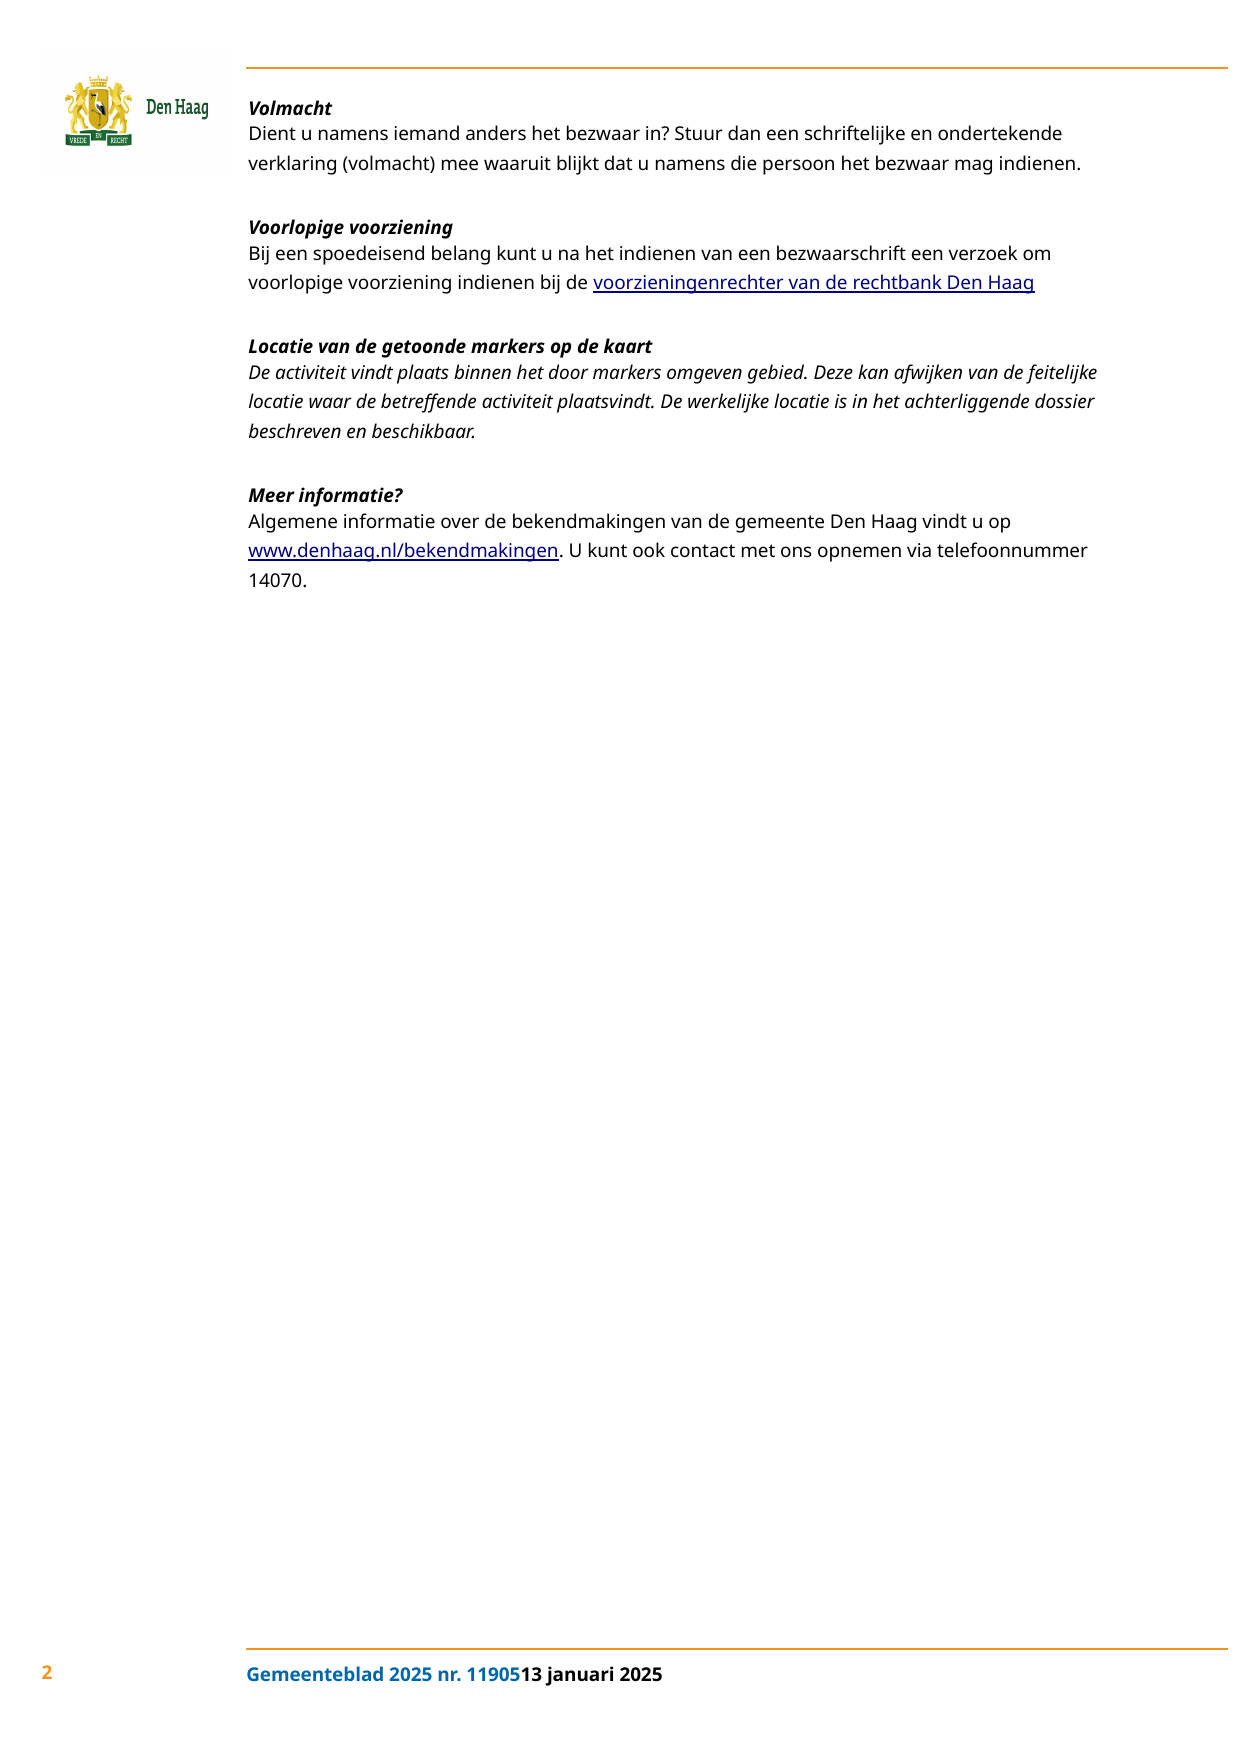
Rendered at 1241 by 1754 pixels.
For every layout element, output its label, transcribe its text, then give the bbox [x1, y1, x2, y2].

text Dient u namens iemand anders het bezwaar in? Stuur dan een schriftelijke en ondertekende verklaring (volmacht) mee waaruit blijkt dat u namens die persoon het bezwaar mag indienen. [248, 121, 1152, 176]
text Locatie van de getoonde markers op de kaart [248, 333, 1152, 359]
text Meer informatie? [248, 482, 1152, 508]
text De activiteit vindt plaats binnen het door markers omgeven gebied. Deze kan afwijken van de feitelijke locatie waar de betreffende activiteit plaatsvindt. De werkelijke locatie is in het achterliggende dossier beschreven en beschikbaar. [248, 359, 1152, 444]
text Bij een spoedeisend belang kunt u na het indienen van een bezwaarschrift een verzoek om voorlopige voorziening indienen bij de voorzieningenrechter van de rechtbank Den Haag [248, 240, 1152, 295]
text Volmacht [248, 95, 1152, 121]
text Voorlopige voorziening [248, 214, 1152, 240]
picture [41, 47, 231, 172]
text Algemene informatie over de bekendmakingen van de gemeente Den Haag vindt u op www.denhaag.nl/bekendmakingen. U kunt ook contact met ons opnemen via telefoonnummer 14070. [248, 508, 1152, 593]
